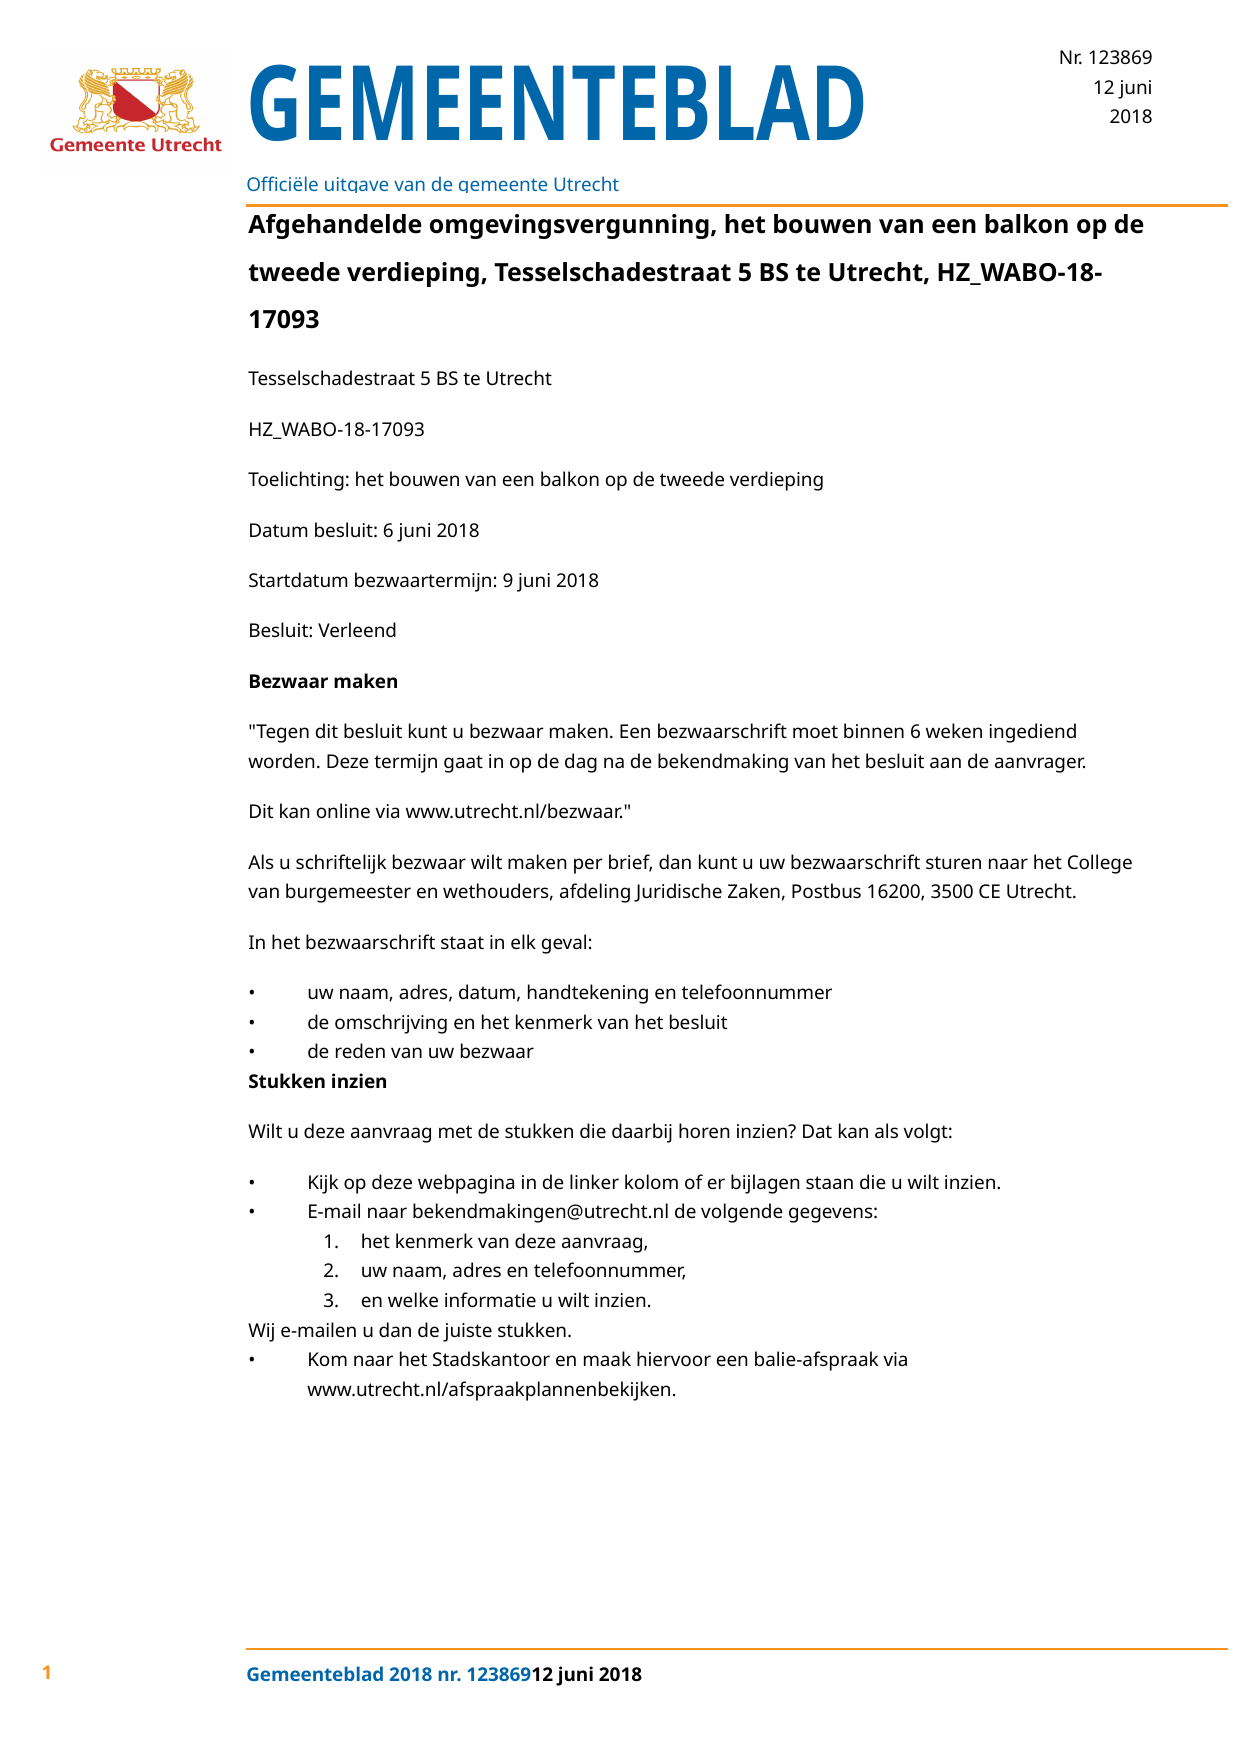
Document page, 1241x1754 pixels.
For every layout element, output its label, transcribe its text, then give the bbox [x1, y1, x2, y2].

list het kenmerk van deze aanvraag, [323, 1228, 1152, 1254]
text Datum besluit: 6 juni 2018 [248, 517, 1152, 542]
text Stukken inzien [248, 1068, 1152, 1094]
text HZ_WABO-18-17093 [248, 416, 1152, 442]
text Bezwaar maken [248, 668, 1152, 694]
list de reden van uw bezwaar [248, 1038, 1152, 1064]
text "Tegen dit besluit kunt u bezwaar maken. Een bezwaarschrift moet binnen 6 weken ingediend worden. Deze termijn gaat in op de dag na de bekendmaking van het besluit aan de aanvrager. [248, 718, 1152, 774]
list uw naam, adres, datum, handtekening en telefoonnummer [248, 979, 1152, 1005]
text Afgehandelde omgevingsvergunning, het bouwen van een balkon op de tweede verdieping, Tesselschadestraat 5 BS te Utrecht, HZ_WABO-18-17093 [248, 207, 1152, 336]
text Startdatum bezwaartermijn: 9 juni 2018 [248, 567, 1152, 593]
list uw naam, adres en telefoonnummer, [323, 1258, 1152, 1283]
text Tesselschadestraat 5 BS te Utrecht [248, 366, 1152, 391]
text Wij e-mailen u dan de juiste stukken. [248, 1317, 1152, 1342]
list de omschrijving en het kenmerk van het besluit [248, 1009, 1152, 1034]
text Dit kan online via www.utrecht.nl/bezwaar." [248, 798, 1152, 824]
list en welke informatie u wilt inzien. [323, 1287, 1152, 1313]
text In het bezwaarschrift staat in elk geval: [248, 929, 1152, 954]
text Toelichting: het bouwen van een balkon op de tweede verdieping [248, 466, 1152, 492]
text Besluit: Verleend [248, 618, 1152, 643]
list Kijk op deze webpagina in de linker kolom of er bijlagen staan die u wilt inzien. [248, 1169, 1152, 1194]
list Kom naar het Stadskantoor en maak hiervoor een balie-afspraak via www.utrecht.nl/afspraakplannenbekijken. [248, 1346, 1152, 1402]
text Als u schriftelijk bezwaar wilt maken per brief, dan kunt u uw bezwaarschrift sturen naar het College van burgemeester en wethouders, afdeling Juridische Zaken, Postbus 16200, 3500 CE Utrecht. [248, 849, 1152, 904]
text Wilt u deze aanvraag met de stukken die daarbij horen inzien? Dat kan als volgt: [248, 1118, 1152, 1144]
picture [41, 47, 231, 172]
list E-mail naar bekendmakingen@utrecht.nl de volgende gegevens: [248, 1198, 1152, 1224]
